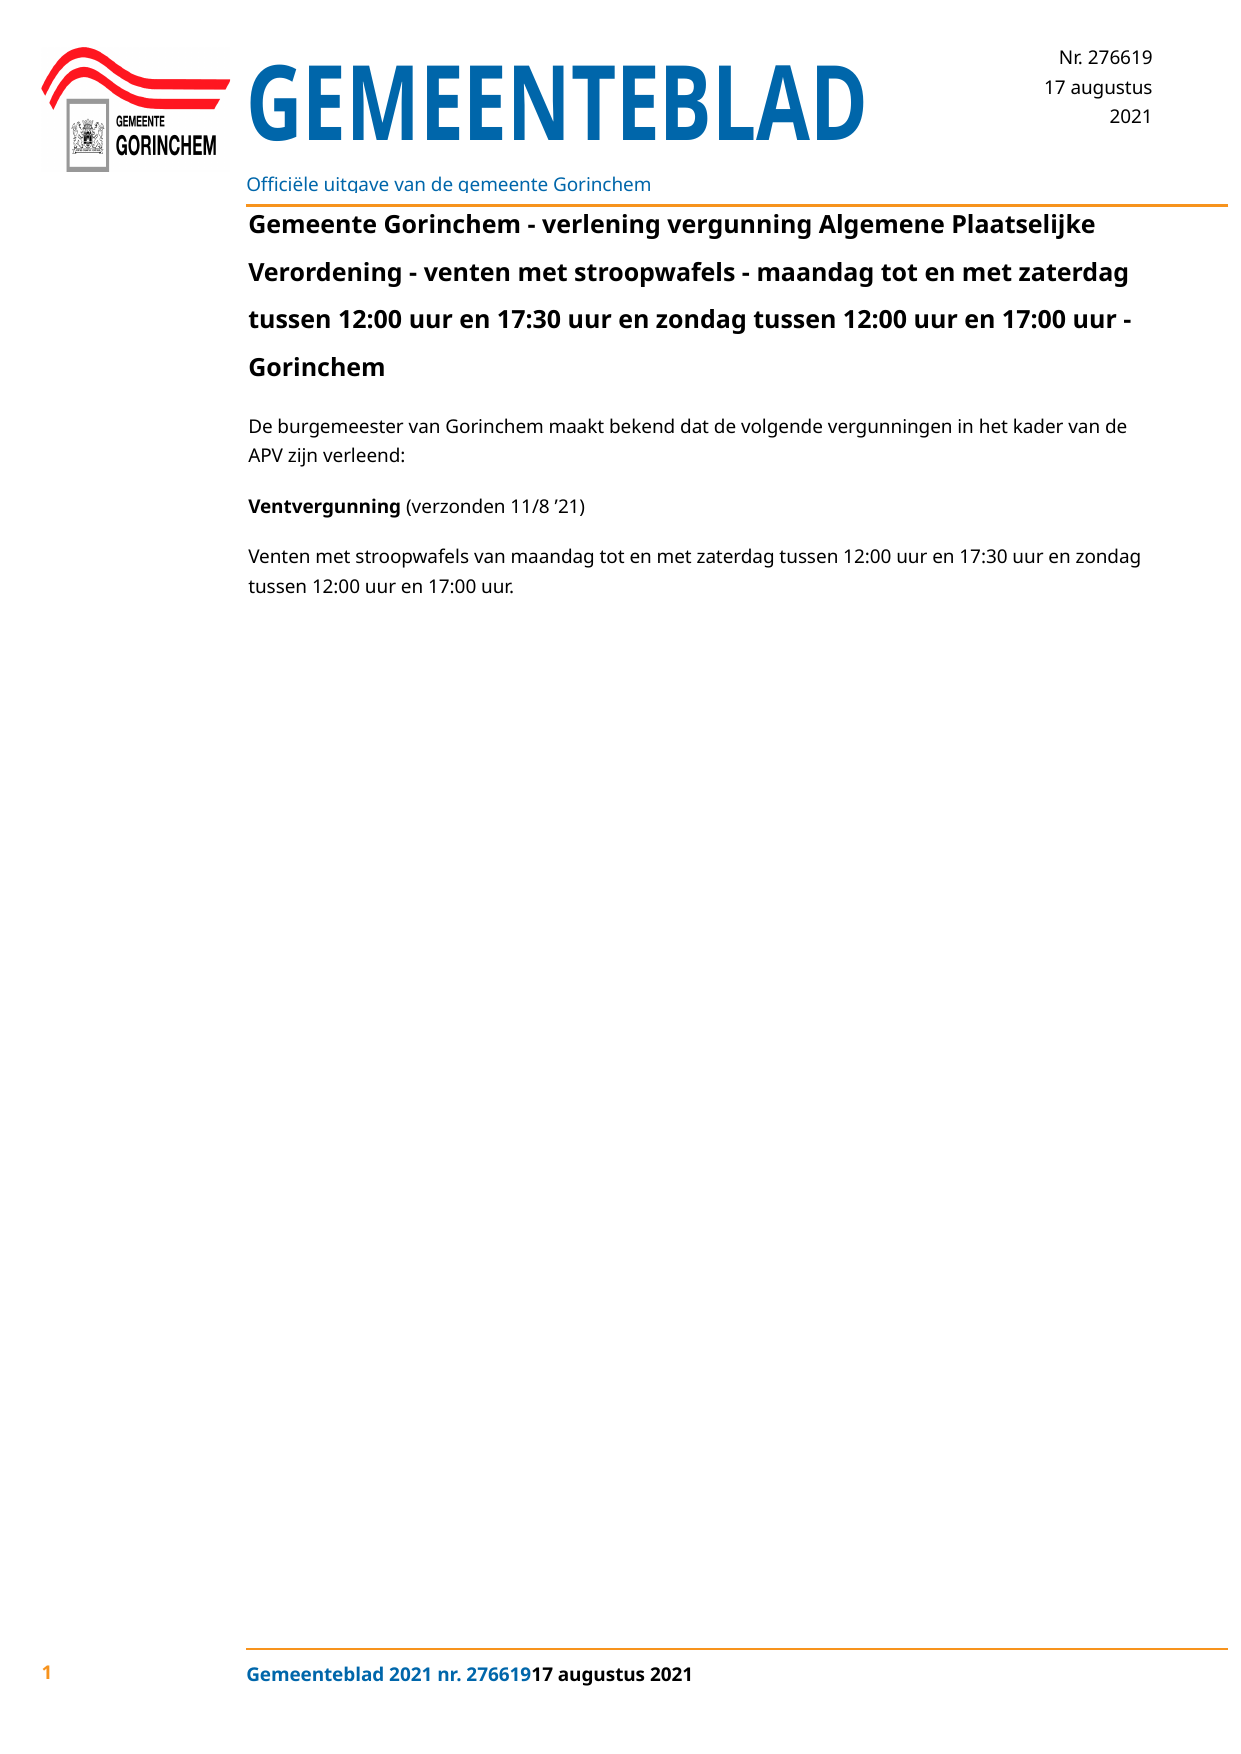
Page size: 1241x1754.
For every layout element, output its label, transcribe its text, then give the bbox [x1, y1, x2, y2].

text Gemeente Gorinchem - verlening vergunning Algemene Plaatselijke Verordening - venten met stroopwafels - maandag tot en met zaterdag tussen 12:00 uur en 17:30 uur en zondag tussen 12:00 uur en 17:00 uur - Gorinchem [248, 207, 1152, 384]
picture [41, 47, 231, 172]
text De burgemeester van Gorinchem maakt bekend dat de volgende vergunningen in het kader van de APV zijn verleend: [248, 413, 1152, 468]
text Ventvergunning (verzonden 11/8 ’21) [248, 493, 1152, 519]
text Venten met stroopwafels van maandag tot en met zaterdag tussen 12:00 uur en 17:30 uur en zondag tussen 12:00 uur en 17:00 uur. [248, 543, 1152, 599]
